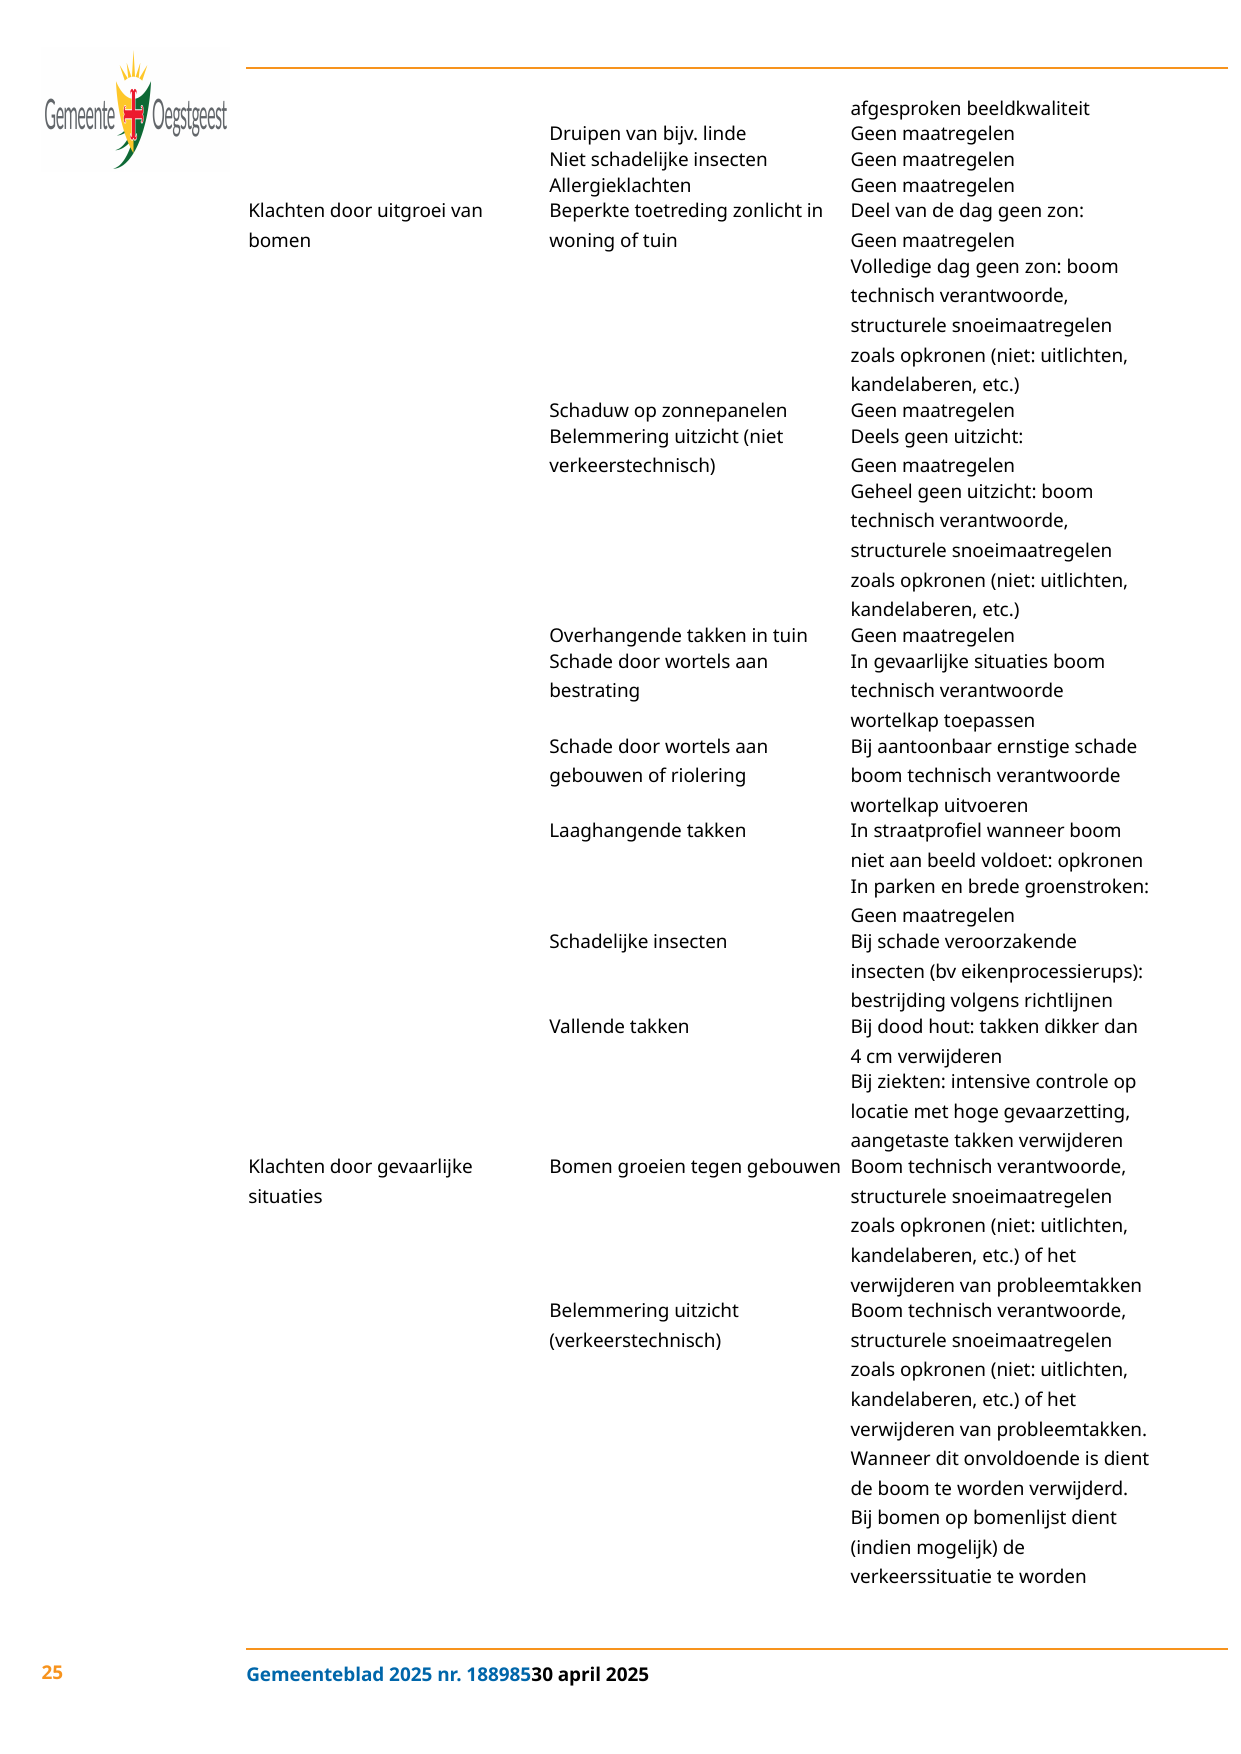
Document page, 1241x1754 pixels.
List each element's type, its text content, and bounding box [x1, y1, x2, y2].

table_cell [248, 253, 549, 397]
table_cell [248, 95, 549, 121]
table_cell [248, 1069, 549, 1153]
table_cell In parken en brede groenstroken: Geen maatregelen [850, 873, 1152, 928]
table_cell Schade door wortels aan bestrating [549, 648, 850, 733]
table_cell [549, 478, 850, 622]
table_cell In gevaarlijke situaties boom technisch verantwoorde wortelkap toepassen [850, 648, 1152, 733]
table_cell [248, 397, 549, 423]
picture [41, 47, 231, 172]
table_cell Bij dood hout: takken dikker dan 4 cm verwijderen [850, 1013, 1152, 1068]
table_cell Geen maatregelen [850, 146, 1152, 172]
table_cell [248, 423, 549, 478]
table_cell [549, 1069, 850, 1153]
table_cell [248, 928, 549, 1013]
table_cell Deels geen uitzicht: Geen maatregelen [850, 423, 1152, 478]
table_cell [248, 172, 549, 198]
table_cell Klachten door gevaarlijke situaties [248, 1154, 549, 1297]
table_cell [248, 1298, 549, 1589]
table_cell Druipen van bijv. linde [549, 121, 850, 146]
table_cell Boom technisch verantwoorde, structurele snoeimaatregelen zoals opkronen (niet: uitlichten, kandelaberen, etc.) of het verwijderen van probleemtakken [850, 1154, 1152, 1297]
table_cell Schade door wortels aan gebouwen of riolering [549, 733, 850, 818]
table_cell Laaghangende takken [549, 818, 850, 873]
table_cell In straatprofiel wanneer boom niet aan beeld voldoet: opkronen [850, 818, 1152, 873]
table_cell Allergieklachten [549, 172, 850, 198]
table_cell Bij ziekten: intensive controle op locatie met hoge gevaarzetting, aangetaste takken verwijderen [850, 1069, 1152, 1153]
table_cell Geen maatregelen [850, 397, 1152, 423]
table_cell [549, 253, 850, 397]
table_cell Klachten door uitgroei van bomen [248, 198, 549, 253]
table_cell Geen maatregelen [850, 121, 1152, 146]
table_cell [248, 818, 549, 873]
table_cell [248, 733, 549, 818]
table_cell [248, 478, 549, 622]
table_cell Overhangende takken in tuin [549, 622, 850, 648]
table_cell [248, 873, 549, 928]
table_cell [549, 873, 850, 928]
table_cell [248, 146, 549, 172]
table_cell Niet schadelijke insecten [549, 146, 850, 172]
table_cell Bij schade veroorzakende insecten (bv eikenprocessierups): bestrijding volgens richtlijnen [850, 928, 1152, 1013]
table_cell Geen maatregelen [850, 172, 1152, 198]
table_cell Schaduw op zonnepanelen [549, 397, 850, 423]
table_cell Belemmering uitzicht (niet verkeerstechnisch) [549, 423, 850, 478]
table_cell Boom technisch verantwoorde, structurele snoeimaatregelen zoals opkronen (niet: uitlichten, kandelaberen, etc.) of het verwijderen van probleemtakken. Wanneer dit onvoldoende is dient de boom te worden verwijderd. Bij bomen op bomenlijst dient (indien mogelijk) de verkeerssituatie te worden [850, 1298, 1152, 1589]
table_cell Bomen groeien tegen gebouwen [549, 1154, 850, 1297]
table_cell [248, 121, 549, 146]
table_cell Belemmering uitzicht (verkeerstechnisch) [549, 1298, 850, 1589]
table_cell [248, 622, 549, 648]
table_cell [248, 1013, 549, 1068]
table_cell [248, 648, 549, 733]
table_cell Vallende takken [549, 1013, 850, 1068]
table_cell Volledige dag geen zon: boom technisch verantwoorde, structurele snoeimaatregelen zoals opkronen (niet: uitlichten, kandelaberen, etc.) [850, 253, 1152, 397]
table_cell afgesproken beeldkwaliteit [850, 95, 1152, 121]
table_cell Bij aantoonbaar ernstige schade boom technisch verantwoorde wortelkap uitvoeren [850, 733, 1152, 818]
table_cell Geheel geen uitzicht: boom technisch verantwoorde, structurele snoeimaatregelen zoals opkronen (niet: uitlichten, kandelaberen, etc.) [850, 478, 1152, 622]
table_cell Beperkte toetreding zonlicht in woning of tuin [549, 198, 850, 253]
table_cell Geen maatregelen [850, 622, 1152, 648]
table_cell Schadelijke insecten [549, 928, 850, 1013]
table_cell [549, 95, 850, 121]
table_cell Deel van de dag geen zon: Geen maatregelen [850, 198, 1152, 253]
